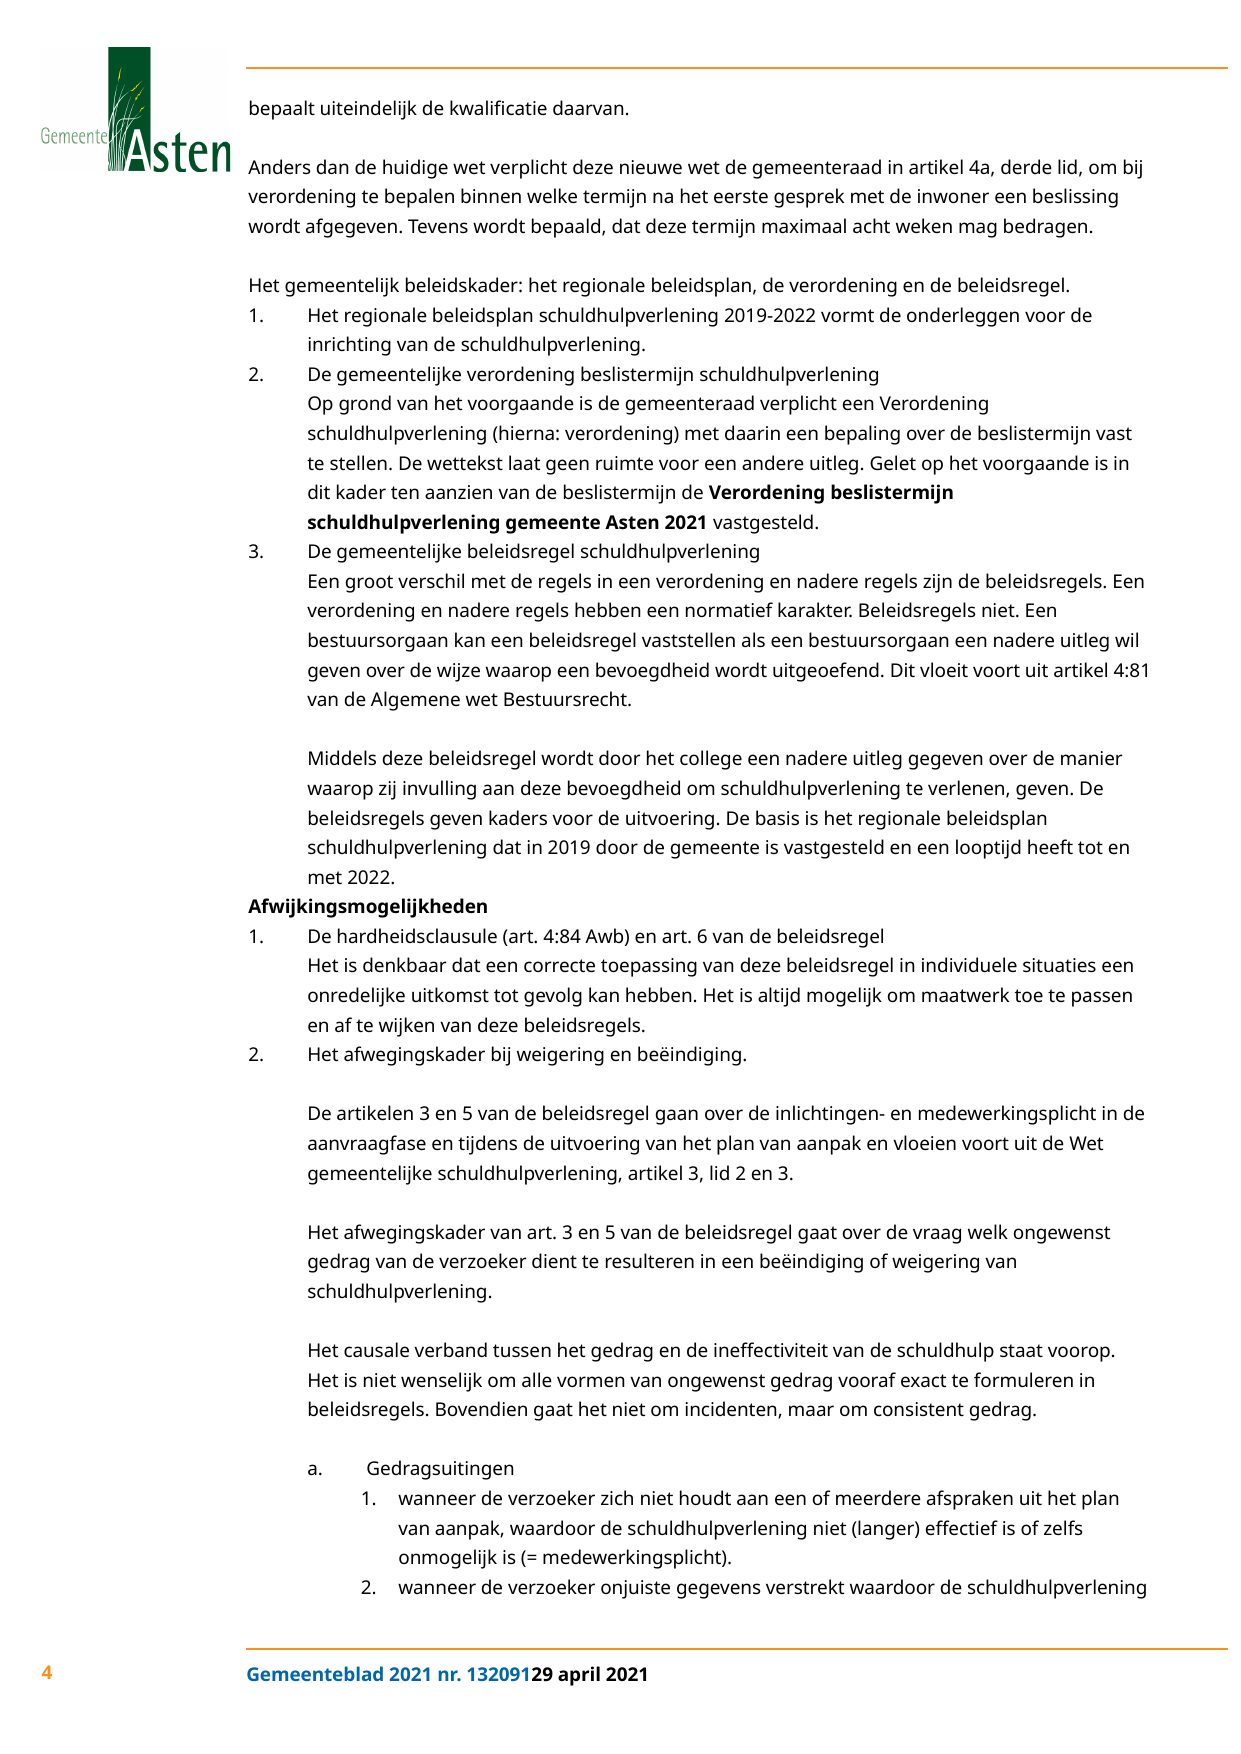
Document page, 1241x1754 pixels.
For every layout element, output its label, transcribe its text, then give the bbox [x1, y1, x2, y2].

list wanneer de verzoeker onjuiste gegevens verstrekt waardoor de schuldhulpverlening [361, 1574, 1152, 1600]
list Gedragsuitingen [307, 1456, 1152, 1481]
list De artikelen 3 en 5 van de beleidsregel gaan over de inlichtingen- en medewerkingsplicht in de aanvraagfase en tijdens de uitvoering van het plan van aanpak en vloeien voort uit de Wet gemeentelijke schuldhulpverlening, artikel 3, lid 2 en 3. [248, 1101, 1152, 1186]
picture [41, 47, 231, 172]
text bepaalt uiteindelijk de kwalificatie daarvan. [248, 95, 1152, 121]
list De hardheidsclausule (art. 4:84 Awb) en art. 6 van de beleidsregel [248, 923, 1152, 949]
list Middels deze beleidsregel wordt door het college een nadere uitleg gegeven over de manier waarop zij invulling aan deze bevoegdheid om schuldhulpverlening te verlenen, geven. De beleidsregels geven kaders voor de uitvoering. De basis is het regionale beleidsplan schuldhulpverlening dat in 2019 door de gemeente is vastgesteld en een looptijd heeft tot en met 2022. [248, 746, 1152, 890]
list De gemeentelijke verordening beslistermijn schuldhulpverlening [248, 361, 1152, 387]
list Het causale verband tussen het gedrag en de ineffectiviteit van de schuldhulp staat voorop. Het is niet wenselijk om alle vormen van ongewenst gedrag vooraf exact te formuleren in beleidsregels. Bovendien gaat het niet om incidenten, maar om consistent gedrag. [248, 1337, 1152, 1422]
list Het is denkbaar dat een correcte toepassing van deze beleidsregel in individuele situaties een onredelijke uitkomst tot gevolg kan hebben. Het is altijd mogelijk om maatwerk toe te passen en af te wijken van deze beleidsregels. [248, 953, 1152, 1038]
text Afwijkingsmogelijkheden [248, 893, 1152, 919]
list Het afwegingskader bij weigering en beëindiging. [248, 1041, 1152, 1067]
list Het afwegingskader van art. 3 en 5 van de beleidsregel gaat over de vraag welk ongewenst gedrag van de verzoeker dient te resulteren in een beëindiging of weigering van schuldhulpverlening. [248, 1219, 1152, 1304]
list Het regionale beleidsplan schuldhulpverlening 2019-2022 vormt de onderleggen voor de inrichting van de schuldhulpverlening. [248, 302, 1152, 357]
list Een groot verschil met de regels in een verordening en nadere regels zijn de beleidsregels. Een verordening en nadere regels hebben een normatief karakter. Beleidsregels niet. Een bestuursorgaan kan een beleidsregel vaststellen als een bestuursorgaan een nadere uitleg wil geven over de wijze waarop een bevoegdheid wordt uitgeoefend. Dit vloeit voort uit artikel 4:81 van de Algemene wet Bestuursrecht. [248, 568, 1152, 712]
list wanneer de verzoeker zich niet houdt aan een of meerdere afspraken uit het plan van aanpak, waardoor de schuldhulpverlening niet (langer) effectief is of zelfs onmogelijk is (= medewerkingsplicht). [361, 1485, 1152, 1570]
text Anders dan de huidige wet verplicht deze nieuwe wet de gemeenteraad in artikel 4a, derde lid, om bij verordening te bepalen binnen welke termijn na het eerste gesprek met de inwoner een beslissing wordt afgegeven. Tevens wordt bepaald, dat deze termijn maximaal acht weken mag bedragen. [248, 154, 1152, 239]
list Op grond van het voorgaande is de gemeenteraad verplicht een Verordening schuldhulpverlening (hierna: verordening) met daarin een bepaling over de beslistermijn vast te stellen. De wettekst laat geen ruimte voor een andere uitleg. Gelet op het voorgaande is in dit kader ten aanzien van de beslistermijn de Verordening beslistermijn schuldhulpverlening gemeente Asten 2021 vastgesteld. [248, 391, 1152, 535]
text Het gemeentelijk beleidskader: het regionale beleidsplan, de verordening en de beleidsregel. [248, 272, 1152, 298]
list De gemeentelijke beleidsregel schuldhulpverlening [248, 538, 1152, 564]
